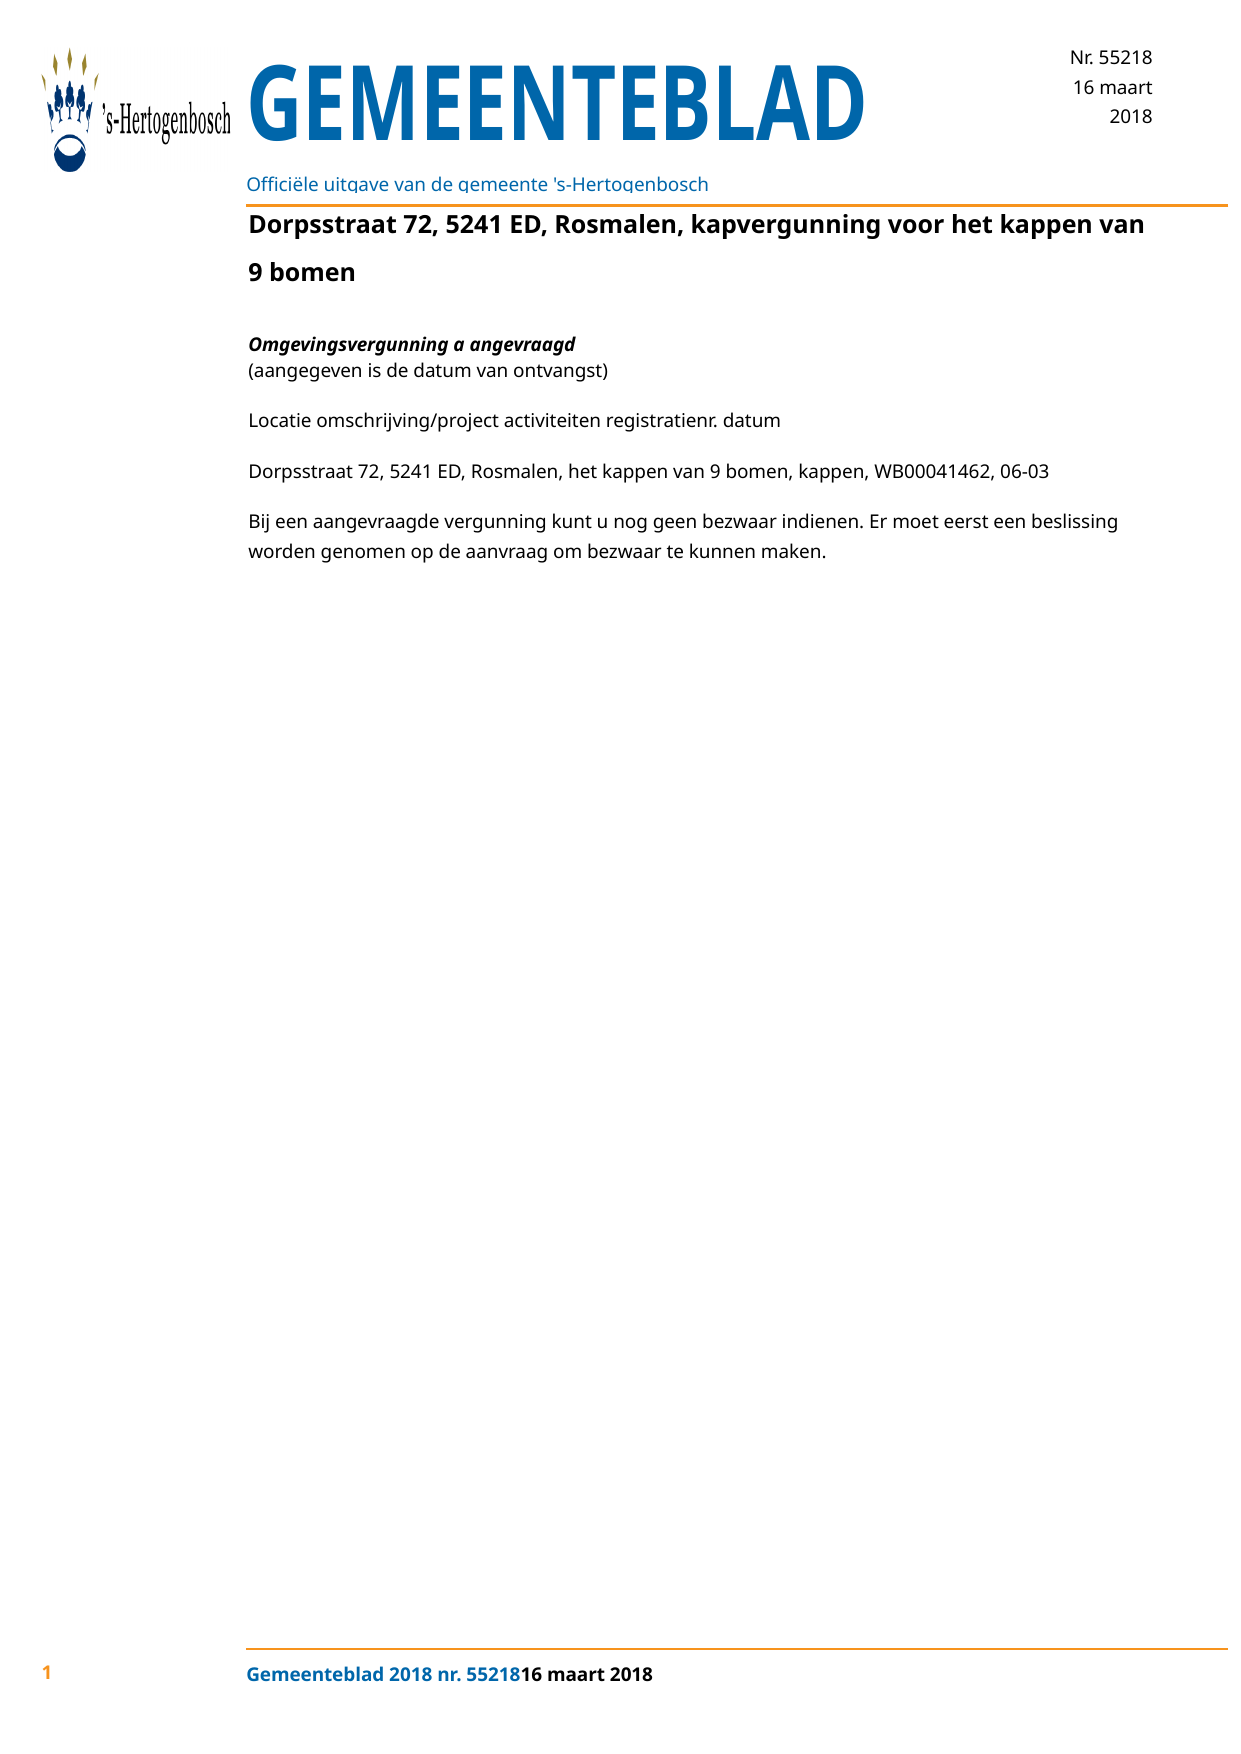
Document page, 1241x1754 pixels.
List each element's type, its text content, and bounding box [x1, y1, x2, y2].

text Dorpsstraat 72, 5241 ED, Rosmalen, kapvergunning voor het kappen van 9 bomen [248, 207, 1152, 288]
text Bij een aangevraagde vergunning kunt u nog geen bezwaar indienen. Er moet eerst een beslissing worden genomen op de aanvraag om bezwaar te kunnen maken. [248, 508, 1152, 564]
text Dorpsstraat 72, 5241 ED, Rosmalen, het kappen van 9 bomen, kappen, WB00041462, 06-03 [248, 458, 1152, 484]
text Omgevingsvergunning a angevraagd [248, 331, 1152, 357]
picture [41, 47, 231, 172]
text Locatie omschrijving/project activiteiten registratienr. datum [248, 408, 1152, 433]
text (aangegeven is de datum van ontvangst) [248, 357, 1152, 383]
